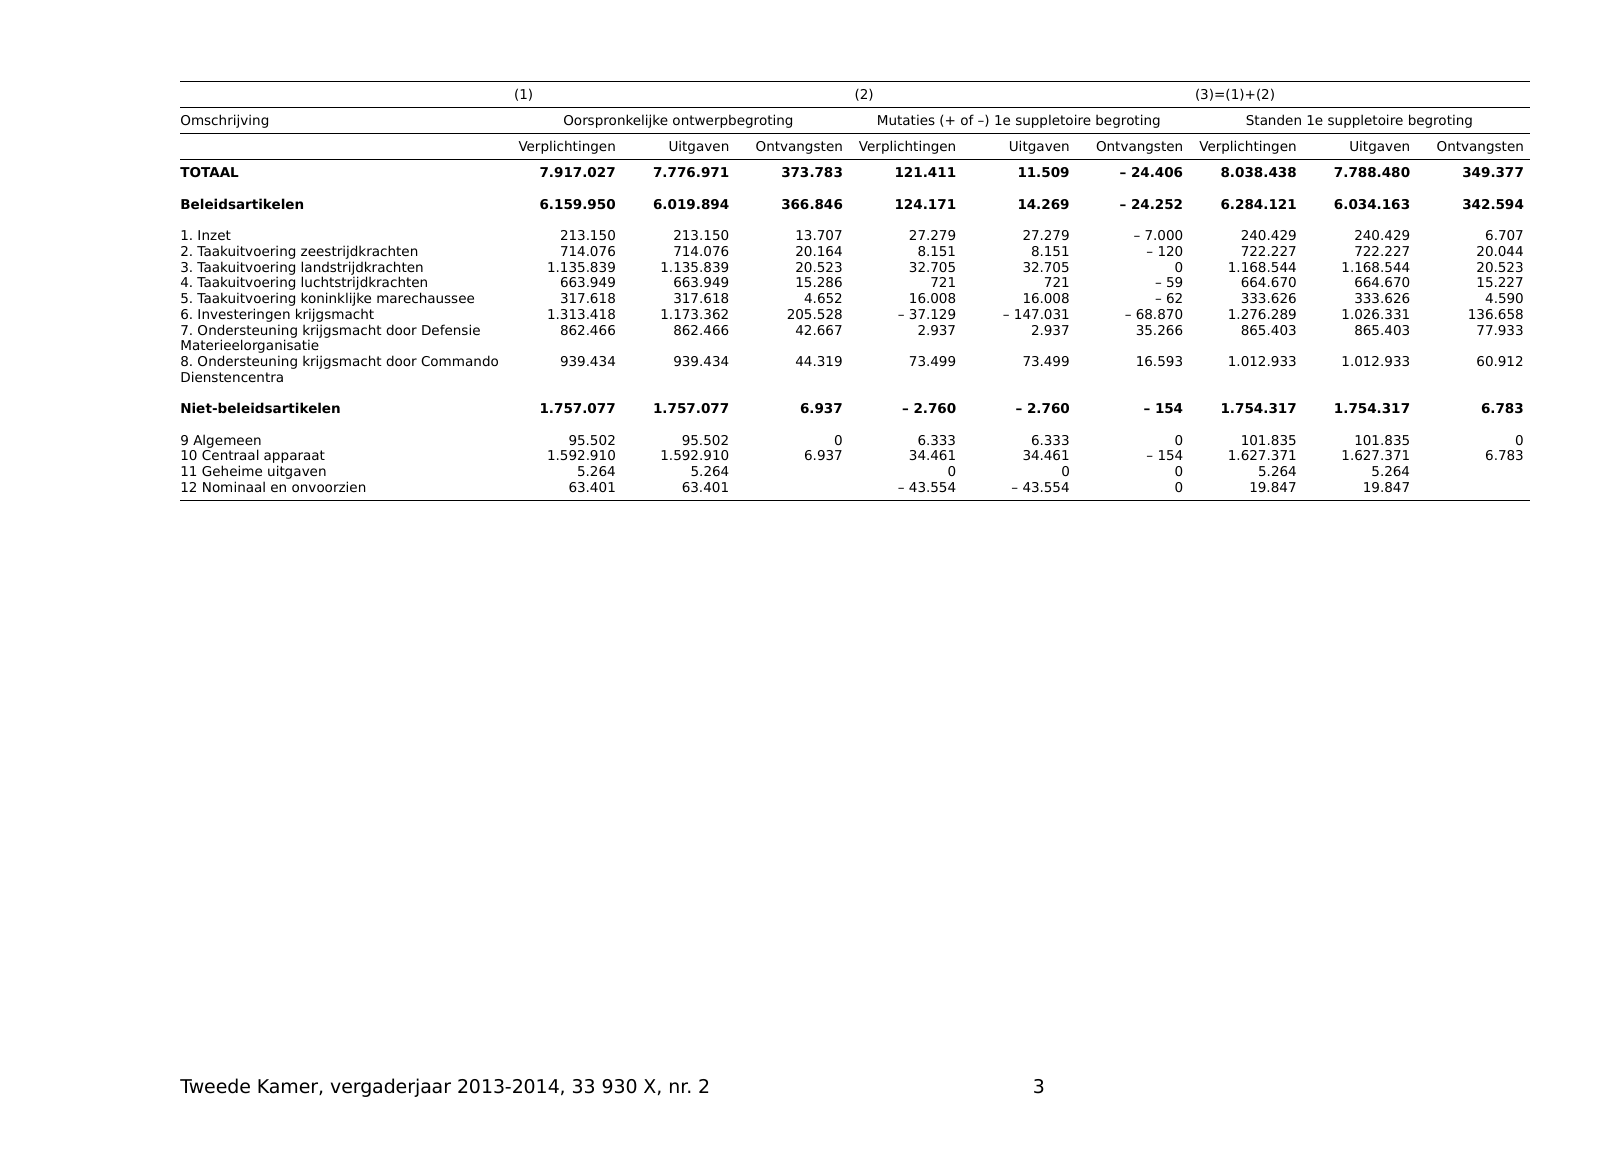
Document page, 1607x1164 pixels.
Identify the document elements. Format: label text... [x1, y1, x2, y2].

table_cell [180, 417, 508, 432]
table_cell 0 [1416, 433, 1529, 448]
table_cell 124.171 [849, 197, 962, 212]
table_cell 6.783 [1416, 448, 1529, 464]
table_cell 20.044 [1416, 244, 1529, 259]
table_cell 19.847 [1303, 480, 1416, 500]
table_cell 9 Algemeen [180, 433, 508, 448]
table_cell [1075, 212, 1189, 228]
table_cell 13.707 [735, 228, 848, 244]
table_cell – 147.031 [962, 307, 1075, 322]
table_cell – 154 [1075, 401, 1189, 417]
table_cell [508, 417, 621, 432]
table_cell [849, 212, 962, 228]
table_cell [735, 212, 848, 228]
table_cell [1416, 385, 1529, 401]
table_cell – 24.406 [1075, 160, 1189, 181]
table_cell 1.135.839 [508, 260, 621, 275]
table_cell 1.012.933 [1303, 354, 1416, 385]
table_cell 20.523 [1416, 260, 1529, 275]
table_cell 663.949 [621, 275, 735, 291]
table_header (2) [849, 82, 1189, 107]
table_cell 4.652 [735, 291, 848, 307]
table_cell 5.264 [1303, 464, 1416, 480]
table_cell [180, 134, 508, 159]
table_cell 136.658 [1416, 307, 1529, 322]
table_cell [962, 181, 1075, 197]
table_cell Mutaties (+ of –) 1e suppletoire begroting [849, 108, 1189, 133]
table_cell 0 [962, 464, 1075, 480]
table_cell [621, 212, 735, 228]
table_cell 1.276.289 [1189, 307, 1302, 322]
table_cell 721 [962, 275, 1075, 291]
table_cell 317.618 [621, 291, 735, 307]
table_cell 35.266 [1075, 323, 1189, 354]
table_cell [962, 417, 1075, 432]
table_cell 664.670 [1189, 275, 1302, 291]
table_cell 27.279 [962, 228, 1075, 244]
table_cell 663.949 [508, 275, 621, 291]
table_cell 317.618 [508, 291, 621, 307]
table_cell 34.461 [962, 448, 1075, 464]
table_cell Ontvangsten [735, 134, 848, 159]
table_cell [1075, 181, 1189, 197]
table_cell 3. Taakuitvoering landstrijdkrachten [180, 260, 508, 275]
table_cell 714.076 [621, 244, 735, 259]
table_cell 865.403 [1303, 323, 1416, 354]
table_cell 44.319 [735, 354, 848, 385]
table_cell 6.937 [735, 448, 848, 464]
table_cell 5. Taakuitvoering koninklijke marechaussee [180, 291, 508, 307]
table_cell 10 Centraal apparaat [180, 448, 508, 464]
table_cell 6.284.121 [1189, 197, 1302, 212]
table_cell 101.835 [1303, 433, 1416, 448]
table_cell 11.509 [962, 160, 1075, 181]
table_cell 95.502 [508, 433, 621, 448]
table_cell 939.434 [621, 354, 735, 385]
table_cell 1.757.077 [508, 401, 621, 417]
table_cell 664.670 [1303, 275, 1416, 291]
table_cell – 7.000 [1075, 228, 1189, 244]
table_cell 4.590 [1416, 291, 1529, 307]
table_cell 1.627.371 [1189, 448, 1302, 464]
table_cell 73.499 [962, 354, 1075, 385]
table_cell [180, 212, 508, 228]
table_cell 373.783 [735, 160, 848, 181]
table_cell [1416, 181, 1529, 197]
table_cell 1.757.077 [621, 401, 735, 417]
table_cell – 2.760 [962, 401, 1075, 417]
table_cell 7.788.480 [1303, 160, 1416, 181]
table_cell 15.227 [1416, 275, 1529, 291]
table_cell 42.667 [735, 323, 848, 354]
table_cell 20.164 [735, 244, 848, 259]
table_cell [1303, 181, 1416, 197]
table_cell 240.429 [1303, 228, 1416, 244]
table_cell 1.168.544 [1303, 260, 1416, 275]
table_cell [1303, 212, 1416, 228]
table_cell – 37.129 [849, 307, 962, 322]
table_cell 0 [1075, 464, 1189, 480]
table_cell 1. Inzet [180, 228, 508, 244]
table_cell [735, 480, 848, 500]
table_cell 11 Geheime uitgaven [180, 464, 508, 480]
table_cell 0 [1075, 260, 1189, 275]
table_cell 714.076 [508, 244, 621, 259]
table_cell [508, 181, 621, 197]
table_cell – 154 [1075, 448, 1189, 464]
table_cell 2.937 [849, 323, 962, 354]
table_cell 240.429 [1189, 228, 1302, 244]
table_cell 16.593 [1075, 354, 1189, 385]
table_cell 1.313.418 [508, 307, 621, 322]
table_cell 6.159.950 [508, 197, 621, 212]
table_cell 1.754.317 [1303, 401, 1416, 417]
table_cell – 43.554 [849, 480, 962, 500]
table_cell Uitgaven [1303, 134, 1416, 159]
table_cell 333.626 [1303, 291, 1416, 307]
table_cell – 24.252 [1075, 197, 1189, 212]
table_cell TOTAAL [180, 160, 508, 181]
table_cell – 68.870 [1075, 307, 1189, 322]
table_cell [1416, 480, 1529, 500]
table_cell 342.594 [1416, 197, 1529, 212]
table_header [180, 82, 508, 107]
table_cell [180, 385, 508, 401]
table_cell [621, 385, 735, 401]
table_cell 12 Nominaal en onvoorzien [180, 480, 508, 500]
table_cell 1.627.371 [1303, 448, 1416, 464]
table_cell [849, 385, 962, 401]
table_cell Uitgaven [621, 134, 735, 159]
table_cell [508, 212, 621, 228]
table_cell 1.026.331 [1303, 307, 1416, 322]
table_cell [1189, 385, 1302, 401]
table_cell Uitgaven [962, 134, 1075, 159]
table_cell [508, 385, 621, 401]
table_cell 213.150 [621, 228, 735, 244]
table_cell [735, 464, 848, 480]
table_cell 20.523 [735, 260, 848, 275]
table_cell – 120 [1075, 244, 1189, 259]
table_cell 939.434 [508, 354, 621, 385]
table_cell 0 [1075, 480, 1189, 500]
table_cell 34.461 [849, 448, 962, 464]
table_cell [621, 417, 735, 432]
table_cell 722.227 [1189, 244, 1302, 259]
table_cell [1416, 417, 1529, 432]
table_cell 5.264 [1189, 464, 1302, 480]
table_cell Ontvangsten [1075, 134, 1189, 159]
table_cell 63.401 [621, 480, 735, 500]
table_cell 121.411 [849, 160, 962, 181]
table_cell [1189, 181, 1302, 197]
table_cell 0 [735, 433, 848, 448]
table_cell 6.783 [1416, 401, 1529, 417]
table_cell 8.038.438 [1189, 160, 1302, 181]
table_cell 7.776.971 [621, 160, 735, 181]
table_cell [962, 385, 1075, 401]
table_cell Oorspronkelijke ontwerpbegroting [508, 108, 848, 133]
table_cell 213.150 [508, 228, 621, 244]
table_cell 6.333 [962, 433, 1075, 448]
table_cell 32.705 [962, 260, 1075, 275]
table_cell 95.502 [621, 433, 735, 448]
table_cell 1.592.910 [508, 448, 621, 464]
table_cell [1303, 417, 1416, 432]
table_cell 2. Taakuitvoering zeestrijdkrachten [180, 244, 508, 259]
table_cell 722.227 [1303, 244, 1416, 259]
table_cell 8. Ondersteuning krijgsmacht door Commando Dienstencentra [180, 354, 508, 385]
table_cell 5.264 [621, 464, 735, 480]
table_cell [735, 181, 848, 197]
table_cell 862.466 [508, 323, 621, 354]
table_cell [1189, 212, 1302, 228]
table_cell 1.592.910 [621, 448, 735, 464]
table_cell 77.933 [1416, 323, 1529, 354]
table_cell [1189, 417, 1302, 432]
table_cell 27.279 [849, 228, 962, 244]
table_cell 6.937 [735, 401, 848, 417]
table_cell 862.466 [621, 323, 735, 354]
table_cell [849, 417, 962, 432]
table_cell – 43.554 [962, 480, 1075, 500]
table_cell Omschrijving [180, 108, 508, 133]
table_cell 2.937 [962, 323, 1075, 354]
table_cell 6.034.163 [1303, 197, 1416, 212]
table_cell [1075, 417, 1189, 432]
table_cell 14.269 [962, 197, 1075, 212]
table_cell 366.846 [735, 197, 848, 212]
table_cell 6.333 [849, 433, 962, 448]
table_cell 7. Ondersteuning krijgsmacht door Defensie Materieelorganisatie [180, 323, 508, 354]
table_cell Niet-beleidsartikelen [180, 401, 508, 417]
table_cell 333.626 [1189, 291, 1302, 307]
table_cell 1.168.544 [1189, 260, 1302, 275]
table_cell Verplichtingen [1189, 134, 1302, 159]
table_cell Beleidsartikelen [180, 197, 508, 212]
table_cell [180, 181, 508, 197]
table_cell Standen 1e suppletoire begroting [1189, 108, 1529, 133]
table_cell 1.012.933 [1189, 354, 1302, 385]
table_header (1) [508, 82, 848, 107]
table_cell Verplichtingen [508, 134, 621, 159]
table_cell 8.151 [849, 244, 962, 259]
table_cell 1.173.362 [621, 307, 735, 322]
table_cell 0 [849, 464, 962, 480]
table_cell 32.705 [849, 260, 962, 275]
table_cell – 2.760 [849, 401, 962, 417]
table_cell 6. Investeringen krijgsmacht [180, 307, 508, 322]
table_cell [1303, 385, 1416, 401]
table_cell 19.847 [1189, 480, 1302, 500]
table_cell 205.528 [735, 307, 848, 322]
table_cell – 59 [1075, 275, 1189, 291]
table_cell [849, 181, 962, 197]
table_cell 63.401 [508, 480, 621, 500]
table_cell [621, 181, 735, 197]
table_cell 8.151 [962, 244, 1075, 259]
table_cell [735, 417, 848, 432]
table_cell [1416, 212, 1529, 228]
table_cell 1.135.839 [621, 260, 735, 275]
table_cell 1.754.317 [1189, 401, 1302, 417]
table_cell 4. Taakuitvoering luchtstrijdkrachten [180, 275, 508, 291]
table_cell 0 [1075, 433, 1189, 448]
table_cell 865.403 [1189, 323, 1302, 354]
table_cell Verplichtingen [849, 134, 962, 159]
table_cell 101.835 [1189, 433, 1302, 448]
table_cell Ontvangsten [1416, 134, 1529, 159]
table_cell 16.008 [849, 291, 962, 307]
table_cell [735, 385, 848, 401]
table_cell 721 [849, 275, 962, 291]
table_cell 6.707 [1416, 228, 1529, 244]
table_cell 16.008 [962, 291, 1075, 307]
table_cell 73.499 [849, 354, 962, 385]
table_cell [1075, 385, 1189, 401]
table_cell 6.019.894 [621, 197, 735, 212]
table_cell 7.917.027 [508, 160, 621, 181]
table_cell – 62 [1075, 291, 1189, 307]
table_cell [962, 212, 1075, 228]
table_cell 60.912 [1416, 354, 1529, 385]
table_cell 349.377 [1416, 160, 1529, 181]
table_cell 5.264 [508, 464, 621, 480]
table_header (3)=(1)+(2) [1189, 82, 1529, 107]
table_cell 15.286 [735, 275, 848, 291]
table_cell [1416, 464, 1529, 480]
